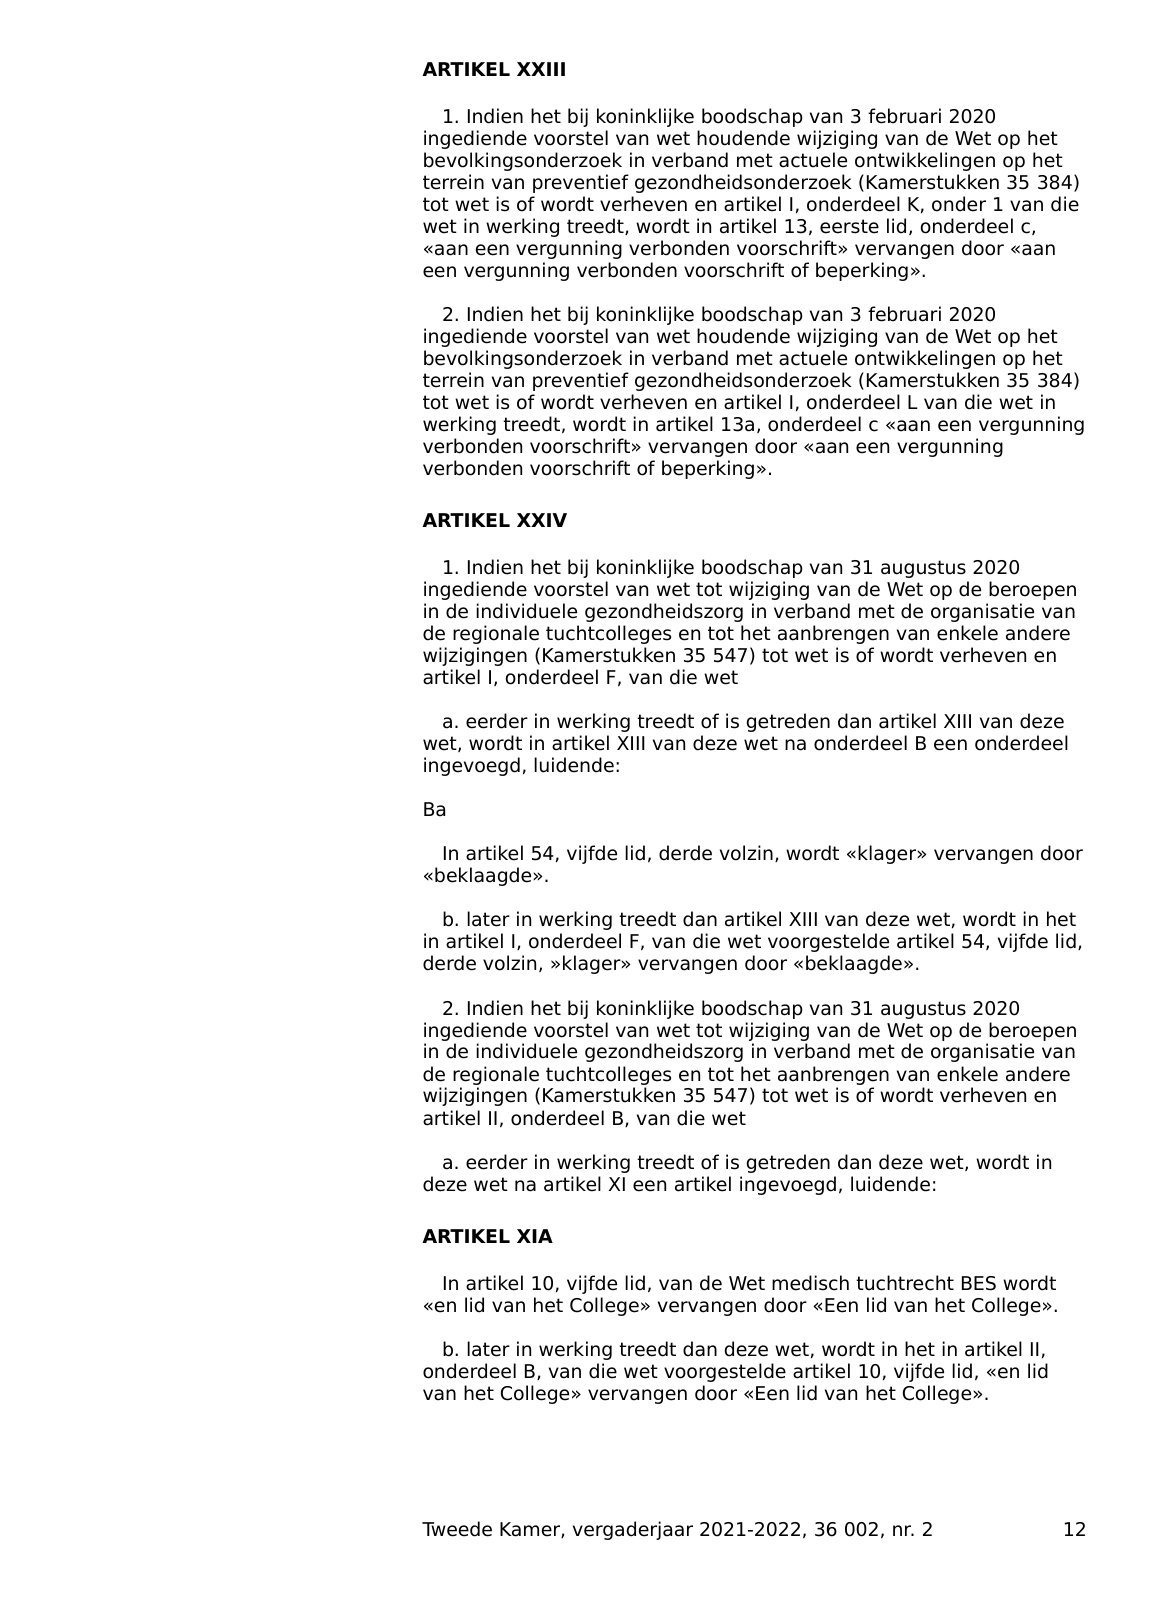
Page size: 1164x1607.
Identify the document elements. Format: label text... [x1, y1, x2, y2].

text In artikel 54, vijfde lid, derde volzin, wordt «klager» vervangen door «beklaagde». [422, 843, 1087, 887]
text b. later in werking treedt dan deze wet, wordt in het in artikel II, onderdeel B, van die wet voorgestelde artikel 10, vijfde lid, «en lid van het College» vervangen door «Een lid van het College». [422, 1339, 1087, 1404]
subtitle ARTIKEL XXIV [422, 510, 1087, 532]
text a. eerder in werking treedt of is getreden dan deze wet, wordt in deze wet na artikel XI een artikel ingevoegd, luidende: [422, 1152, 1087, 1196]
subtitle ARTIKEL XIA [422, 1226, 1087, 1247]
text 2. Indien het bij koninklijke boodschap van 31 augustus 2020 ingediende voorstel van wet tot wijziging van de Wet op de beroepen in de individuele gezondheidszorg in verband met de organisatie van de regionale tuchtcolleges en tot het aanbrengen van enkele andere wijzigingen (Kamerstukken 35 547) tot wet is of wordt verheven en artikel II, onderdeel B, van die wet [422, 997, 1087, 1129]
subtitle ARTIKEL XXIII [422, 59, 1087, 81]
text In artikel 10, vijfde lid, van de Wet medisch tuchtrecht BES wordt «en lid van het College» vervangen door «Een lid van het College». [422, 1272, 1087, 1316]
text 2. Indien het bij koninklijke boodschap van 3 februari 2020 ingediende voorstel van wet houdende wijziging van de Wet op het bevolkingsonderzoek in verband met actuele ontwikkelingen op het terrein van preventief gezondheidsonderzoek (Kamerstukken 35 384) tot wet is of wordt verheven en artikel I, onderdeel L van die wet in werking treedt, wordt in artikel 13a, onderdeel c «aan een vergunning verbonden voorschrift» vervangen door «aan een vergunning verbonden voorschrift of beperking». [422, 304, 1087, 480]
text Ba [422, 799, 1087, 821]
text a. eerder in werking treedt of is getreden dan artikel XIII van deze wet, wordt in artikel XIII van deze wet na onderdeel B een onderdeel ingevoegd, luidende: [422, 711, 1087, 777]
text b. later in werking treedt dan artikel XIII van deze wet, wordt in het in artikel I, onderdeel F, van die wet voorgestelde artikel 54, vijfde lid, derde volzin, »klager» vervangen door «beklaagde». [422, 909, 1087, 975]
text 1. Indien het bij koninklijke boodschap van 3 februari 2020 ingediende voorstel van wet houdende wijziging van de Wet op het bevolkingsonderzoek in verband met actuele ontwikkelingen op het terrein van preventief gezondheidsonderzoek (Kamerstukken 35 384) tot wet is of wordt verheven en artikel I, onderdeel K, onder 1 van die wet in werking treedt, wordt in artikel 13, eerste lid, onderdeel c, «aan een vergunning verbonden voorschrift» vervangen door «aan een vergunning verbonden voorschrift of beperking». [422, 106, 1087, 282]
text 1. Indien het bij koninklijke boodschap van 31 augustus 2020 ingediende voorstel van wet tot wijziging van de Wet op de beroepen in de individuele gezondheidszorg in verband met de organisatie van de regionale tuchtcolleges en tot het aanbrengen van enkele andere wijzigingen (Kamerstukken 35 547) tot wet is of wordt verheven en artikel I, onderdeel F, van die wet [422, 557, 1087, 689]
